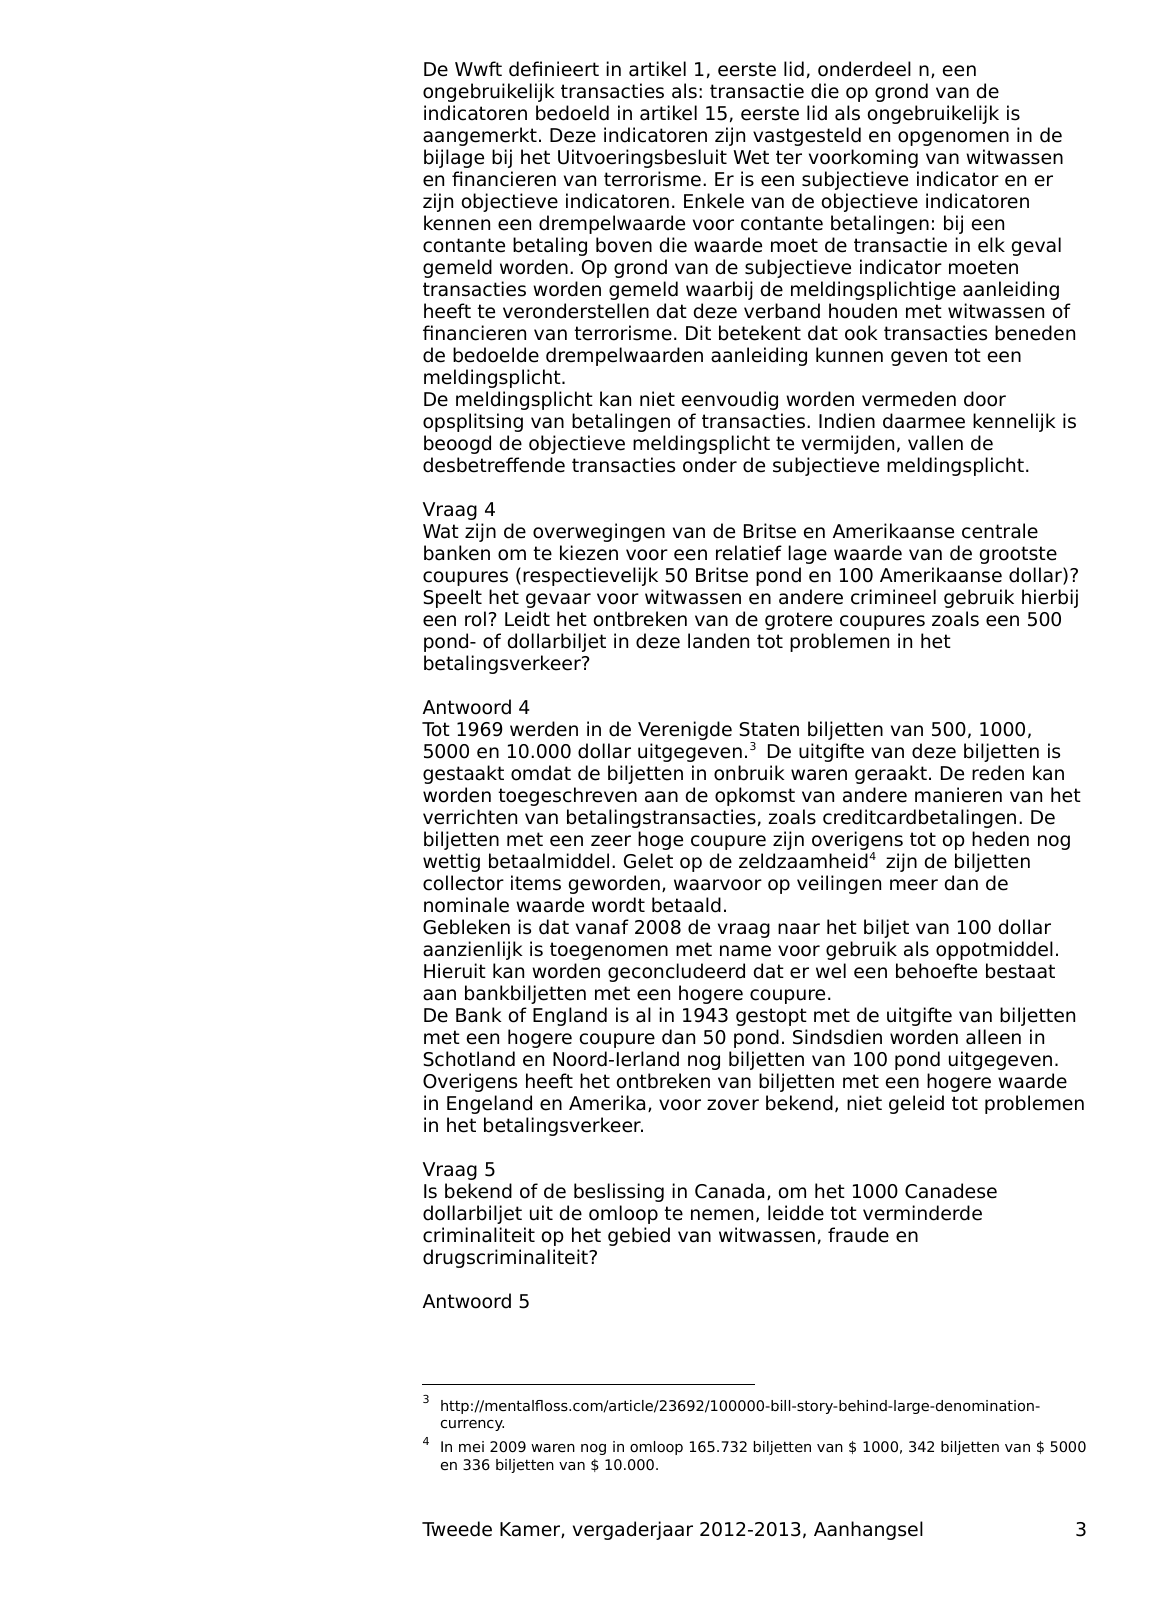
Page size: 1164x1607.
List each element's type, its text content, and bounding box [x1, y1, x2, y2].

text Tot 1969 werden in de Verenigde Staten biljetten van 500, 1000, 5000 en 10.000 dollar uitgegeven. De uitgifte van deze biljetten is gestaakt omdat de biljetten in onbruik waren geraakt. De reden kan worden toegeschreven aan de opkomst van andere manieren van het verrichten van betalingstransacties, zoals creditcardbetalingen. De biljetten met een zeer hoge coupure zijn overigens tot op heden nog wettig betaalmiddel. Gelet op de zeldzaamheid zijn de biljetten collector items geworden, waarvoor op veilingen meer dan de nominale waarde wordt betaald. [422, 719, 1087, 917]
text Wat zijn de overwegingen van de Britse en Amerikaanse centrale banken om te kiezen voor een relatief lage waarde van de grootste coupures (respectievelijk 50 Britse pond en 100 Amerikaanse dollar)? Speelt het gevaar voor witwassen en andere crimineel gebruik hierbij een rol? Leidt het ontbreken van de grotere coupures zoals een 500 pond- of dollarbiljet in deze landen tot problemen in het betalingsverkeer? [422, 521, 1087, 675]
text De meldingsplicht kan niet eenvoudig worden vermeden door opsplitsing van betalingen of transacties. Indien daarmee kennelijk is beoogd de objectieve meldingsplicht te vermijden, vallen de desbetreffende transacties onder de subjectieve meldingsplicht. [422, 389, 1087, 477]
text Antwoord 5 [422, 1291, 1087, 1313]
text Vraag 5 [422, 1159, 1087, 1181]
text Vraag 4 [422, 499, 1087, 521]
text Overigens heeft het ontbreken van biljetten met een hogere waarde in Engeland en Amerika, voor zover bekend, niet geleid tot problemen in het betalingsverkeer. [422, 1071, 1087, 1136]
text Antwoord 4 [422, 697, 1087, 719]
text In mei 2009 waren nog in omloop 165.732 biljetten van $ 1000, 342 biljetten van $ 5000 en 336 biljetten van $ 10.000. [422, 1435, 1087, 1474]
text http://mentalfloss.com/article/23692/100000-bill-story-behind-large-denomination-currency. [422, 1393, 1087, 1432]
text De Wwft definieert in artikel 1, eerste lid, onderdeel n, een ongebruikelijk transacties als: transactie die op grond van de indicatoren bedoeld in artikel 15, eerste lid als ongebruikelijk is aangemerkt. Deze indicatoren zijn vastgesteld en opgenomen in de bijlage bij het Uitvoeringsbesluit Wet ter voorkoming van witwassen en financieren van terrorisme. Er is een subjectieve indicator en er zijn objectieve indicatoren. Enkele van de objectieve indicatoren kennen een drempelwaarde voor contante betalingen: bij een contante betaling boven die waarde moet de transactie in elk geval gemeld worden. Op grond van de subjectieve indicator moeten transacties worden gemeld waarbij de meldingsplichtige aanleiding heeft te veronderstellen dat deze verband houden met witwassen of financieren van terrorisme. Dit betekent dat ook transacties beneden de bedoelde drempelwaarden aanleiding kunnen geven tot een meldingsplicht. [422, 59, 1087, 389]
text Gebleken is dat vanaf 2008 de vraag naar het biljet van 100 dollar aanzienlijk is toegenomen met name voor gebruik als oppotmiddel. Hieruit kan worden geconcludeerd dat er wel een behoefte bestaat aan bankbiljetten met een hogere coupure. [422, 917, 1087, 1004]
text Is bekend of de beslissing in Canada, om het 1000 Canadese dollarbiljet uit de omloop te nemen, leidde tot verminderde criminaliteit op het gebied van witwassen, fraude en drugscriminaliteit? [422, 1181, 1087, 1268]
text De Bank of England is al in 1943 gestopt met de uitgifte van biljetten met een hogere coupure dan 50 pond. Sindsdien worden alleen in Schotland en Noord-Ierland nog biljetten van 100 pond uitgegeven. [422, 1004, 1087, 1071]
